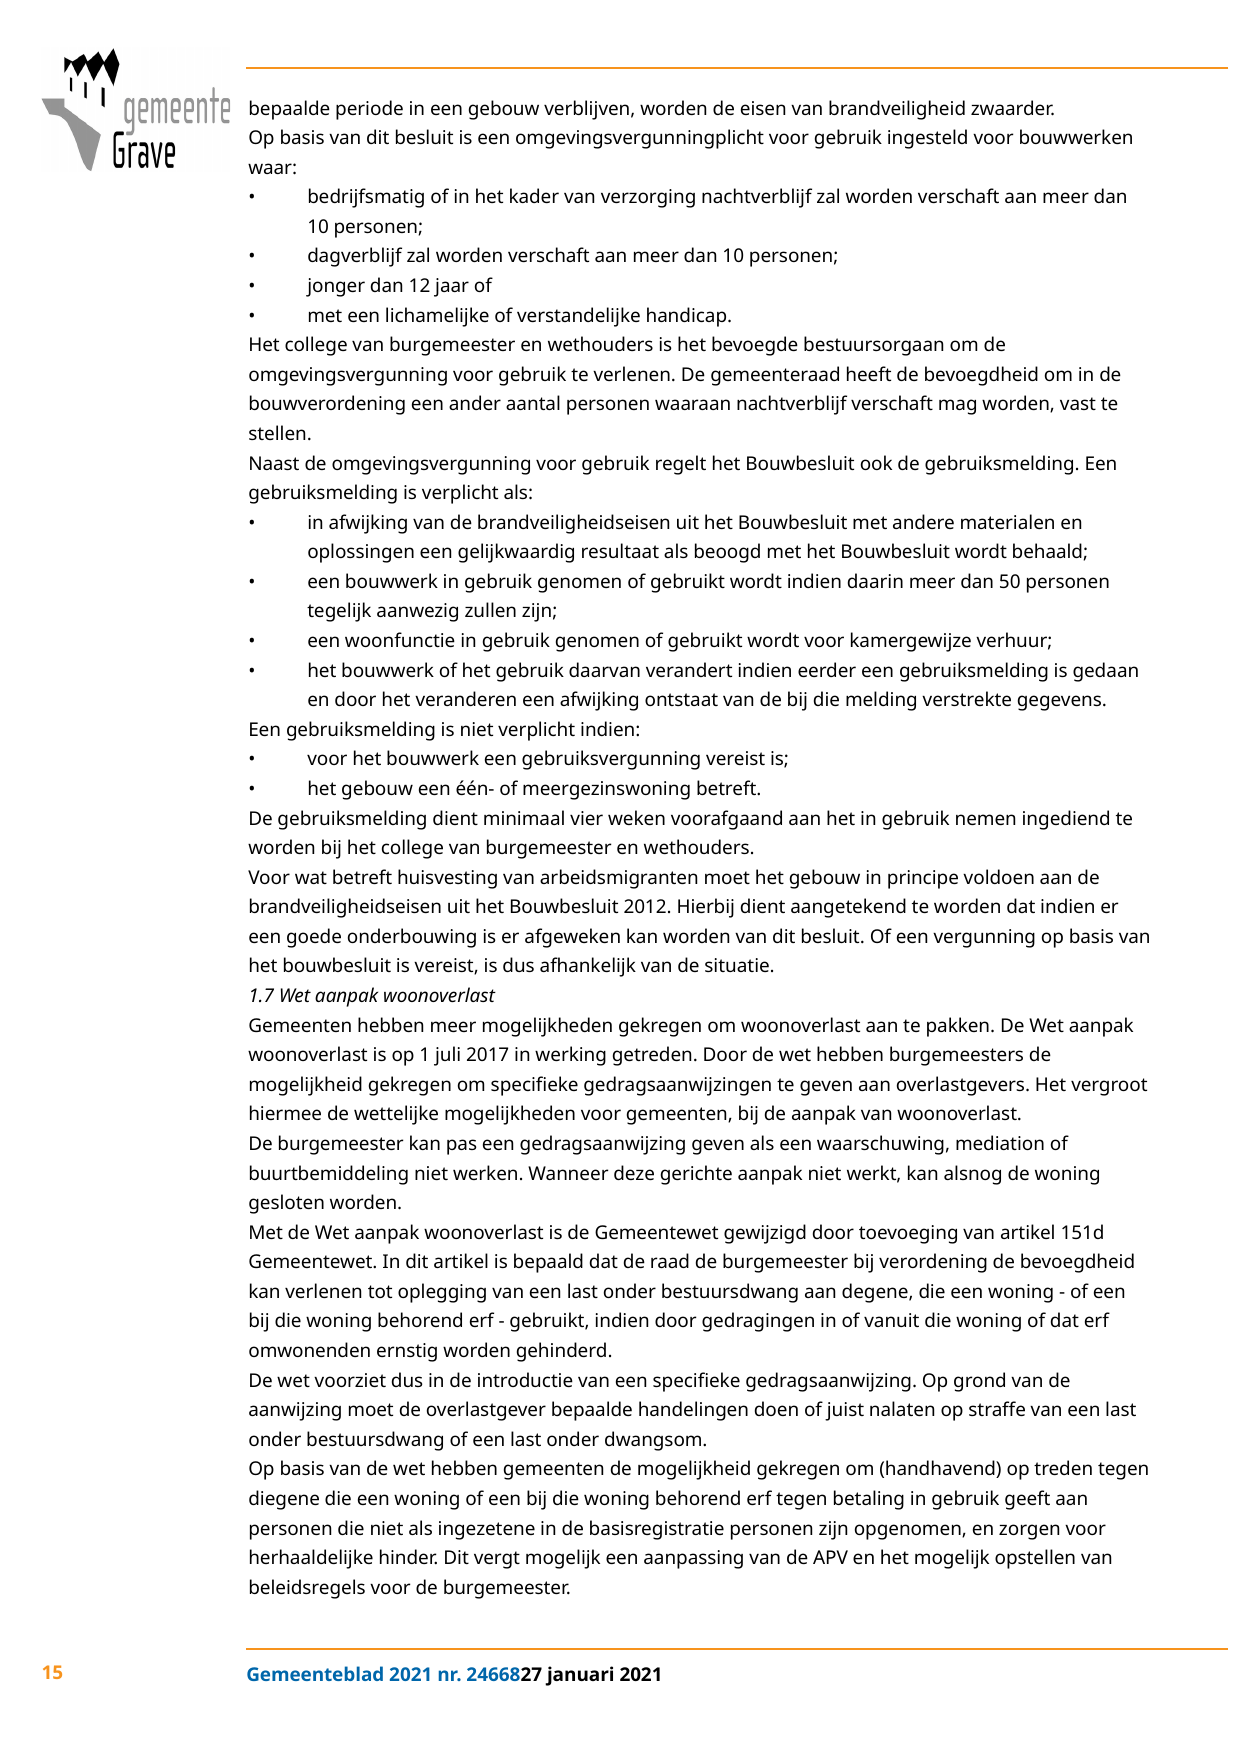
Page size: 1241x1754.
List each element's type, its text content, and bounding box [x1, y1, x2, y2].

text De burgemeester kan pas een gedragsaanwijzing geven als een waarschuwing, mediation of buurtbemiddeling niet werken. Wanneer deze gerichte aanpak niet werkt, kan alsnog de woning gesloten worden. [248, 1130, 1152, 1215]
list in afwijking van de brandveiligheidseisen uit het Bouwbesluit met andere materialen en oplossingen een gelijkwaardig resultaat als beoogd met het Bouwbesluit wordt behaald; [248, 509, 1152, 564]
list het gebouw een één- of meergezinswoning betreft. [248, 775, 1152, 801]
text Het college van burgemeester en wethouders is het bevoegde bestuursorgaan om de omgevingsvergunning voor gebruik te verlenen. De gemeenteraad heeft de bevoegdheid om in de bouwverordening een ander aantal personen waaraan nachtverblijf verschaft mag worden, vast te stellen. [248, 331, 1152, 446]
list bedrijfsmatig of in het kader van verzorging nachtverblijf zal worden verschaft aan meer dan 10 personen; [248, 183, 1152, 239]
text De wet voorziet dus in de introductie van een specifieke gedragsaanwijzing. Op grond van de aanwijzing moet de overlastgever bepaalde handelingen doen of juist nalaten op straffe van een last onder bestuursdwang of een last onder dwangsom. [248, 1367, 1152, 1452]
list met een lichamelijke of verstandelijke handicap. [248, 302, 1152, 328]
list jonger dan 12 jaar of [248, 272, 1152, 298]
text Een gebruiksmelding is niet verplicht indien: [248, 716, 1152, 742]
text Op basis van de wet hebben gemeenten de mogelijkheid gekregen om (handhavend) op treden tegen diegene die een woning of een bij die woning behorend erf tegen betaling in gebruik geeft aan personen die niet als ingezetene in de basisregistratie personen zijn opgenomen, en zorgen voor herhaaldelijke hinder. Dit vergt mogelijk een aanpassing van de APV en het mogelijk opstellen van beleidsregels voor de burgemeester. [248, 1456, 1152, 1600]
text bepaalde periode in een gebouw verblijven, worden de eisen van brandveiligheid zwaarder. [248, 95, 1152, 121]
text 1.7 Wet aanpak woonoverlast [248, 982, 1152, 1008]
list dagverblijf zal worden verschaft aan meer dan 10 personen; [248, 243, 1152, 268]
text Naast de omgevingsvergunning voor gebruik regelt het Bouwbesluit ook de gebruiksmelding. Een gebruiksmelding is verplicht als: [248, 450, 1152, 505]
text Voor wat betreft huisvesting van arbeidsmigranten moet het gebouw in principe voldoen aan de brandveiligheidseisen uit het Bouwbesluit 2012. Hierbij dient aangetekend te worden dat indien er een goede onderbouwing is er afgeweken kan worden van dit besluit. Of een vergunning op basis van het bouwbesluit is vereist, is dus afhankelijk van de situatie. [248, 864, 1152, 978]
text Op basis van dit besluit is een omgevingsvergunningplicht voor gebruik ingesteld voor bouwwerken waar: [248, 124, 1152, 180]
list het bouwwerk of het gebruik daarvan verandert indien eerder een gebruiksmelding is gedaan en door het veranderen een afwijking ontstaat van de bij die melding verstrekte gegevens. [248, 657, 1152, 712]
picture [41, 47, 231, 172]
text De gebruiksmelding dient minimaal vier weken voorafgaand aan het in gebruik nemen ingediend te worden bij het college van burgemeester en wethouders. [248, 805, 1152, 860]
list voor het bouwwerk een gebruiksvergunning vereist is; [248, 746, 1152, 771]
text Met de Wet aanpak woonoverlast is de Gemeentewet gewijzigd door toevoeging van artikel 151d Gemeentewet. In dit artikel is bepaald dat de raad de burgemeester bij verordening de bevoegdheid kan verlenen tot oplegging van een last onder bestuursdwang aan degene, die een woning - of een bij die woning behorend erf - gebruikt, indien door gedragingen in of vanuit die woning of dat erf omwonenden ernstig worden gehinderd. [248, 1219, 1152, 1363]
text Gemeenten hebben meer mogelijkheden gekregen om woonoverlast aan te pakken. De Wet aanpak woonoverlast is op 1 juli 2017 in werking getreden. Door de wet hebben burgemeesters de mogelijkheid gekregen om specifieke gedragsaanwijzingen te geven aan overlastgevers. Het vergroot hiermee de wettelijke mogelijkheden voor gemeenten, bij de aanpak van woonoverlast. [248, 1012, 1152, 1126]
list een bouwwerk in gebruik genomen of gebruikt wordt indien daarin meer dan 50 personen tegelijk aanwezig zullen zijn; [248, 568, 1152, 623]
list een woonfunctie in gebruik genomen of gebruikt wordt voor kamergewijze verhuur; [248, 627, 1152, 653]
